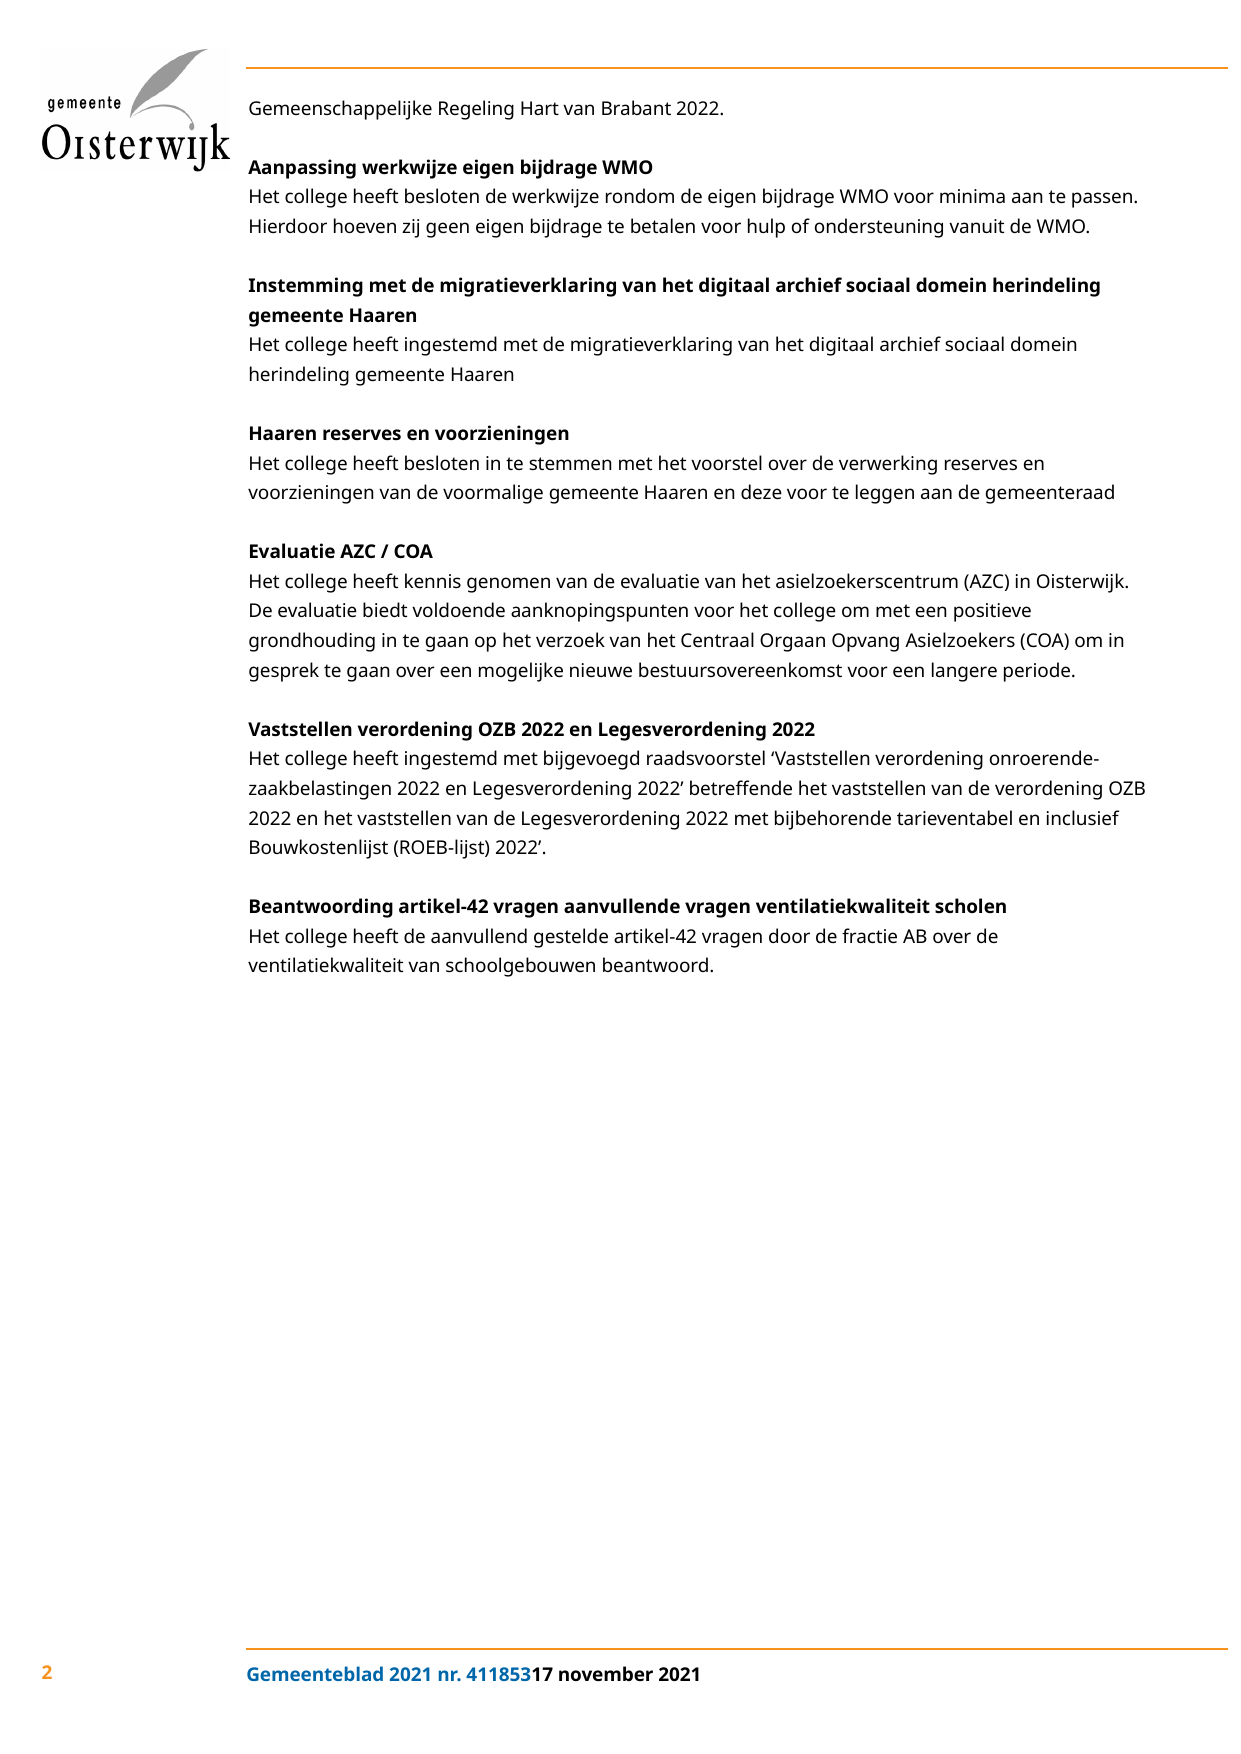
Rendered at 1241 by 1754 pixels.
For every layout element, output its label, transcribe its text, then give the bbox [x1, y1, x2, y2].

text Het college heeft de aanvullend gestelde artikel-42 vragen door de fractie AB over de ventilatiekwaliteit van schoolgebouwen beantwoord. [248, 923, 1152, 978]
text Het college heeft ingestemd met de migratieverklaring van het digitaal archief sociaal domein herindeling gemeente Haaren [248, 331, 1152, 387]
text Het college heeft besloten in te stemmen met het voorstel over de verwerking reserves en voorzieningen van de voormalige gemeente Haaren en deze voor te leggen aan de gemeenteraad [248, 450, 1152, 505]
text Evaluatie AZC / COA [248, 538, 1152, 564]
text Aanpassing werkwijze eigen bijdrage WMO [248, 154, 1152, 180]
picture [41, 47, 231, 172]
text Gemeenschappelijke Regeling Hart van Brabant 2022. [248, 95, 1152, 121]
text Het college heeft kennis genomen van de evaluatie van het asielzoekerscentrum (AZC) in Oisterwijk. De evaluatie biedt voldoende aanknopingspunten voor het college om met een positieve grondhouding in te gaan op het verzoek van het Centraal Orgaan Opvang Asielzoekers (COA) om in gesprek te gaan over een mogelijke nieuwe bestuursovereenkomst voor een langere periode. [248, 568, 1152, 683]
text Het college heeft ingestemd met bijgevoegd raadsvoorstel ‘Vaststellen verordening onroerende-zaakbelastingen 2022 en Legesverordening 2022’ betreffende het vaststellen van de verordening OZB 2022 en het vaststellen van de Legesverordening 2022 met bijbehorende tarieventabel en inclusief Bouwkostenlijst (ROEB-lijst) 2022’. [248, 746, 1152, 860]
text Instemming met de migratieverklaring van het digitaal archief sociaal domein herindeling gemeente Haaren [248, 272, 1152, 328]
text Het college heeft besloten de werkwijze rondom de eigen bijdrage WMO voor minima aan te passen. Hierdoor hoeven zij geen eigen bijdrage te betalen voor hulp of ondersteuning vanuit de WMO. [248, 183, 1152, 239]
text Beantwoording artikel-42 vragen aanvullende vragen ventilatiekwaliteit scholen [248, 893, 1152, 919]
text Vaststellen verordening OZB 2022 en Legesverordening 2022 [248, 716, 1152, 742]
text Haaren reserves en voorzieningen [248, 420, 1152, 446]
